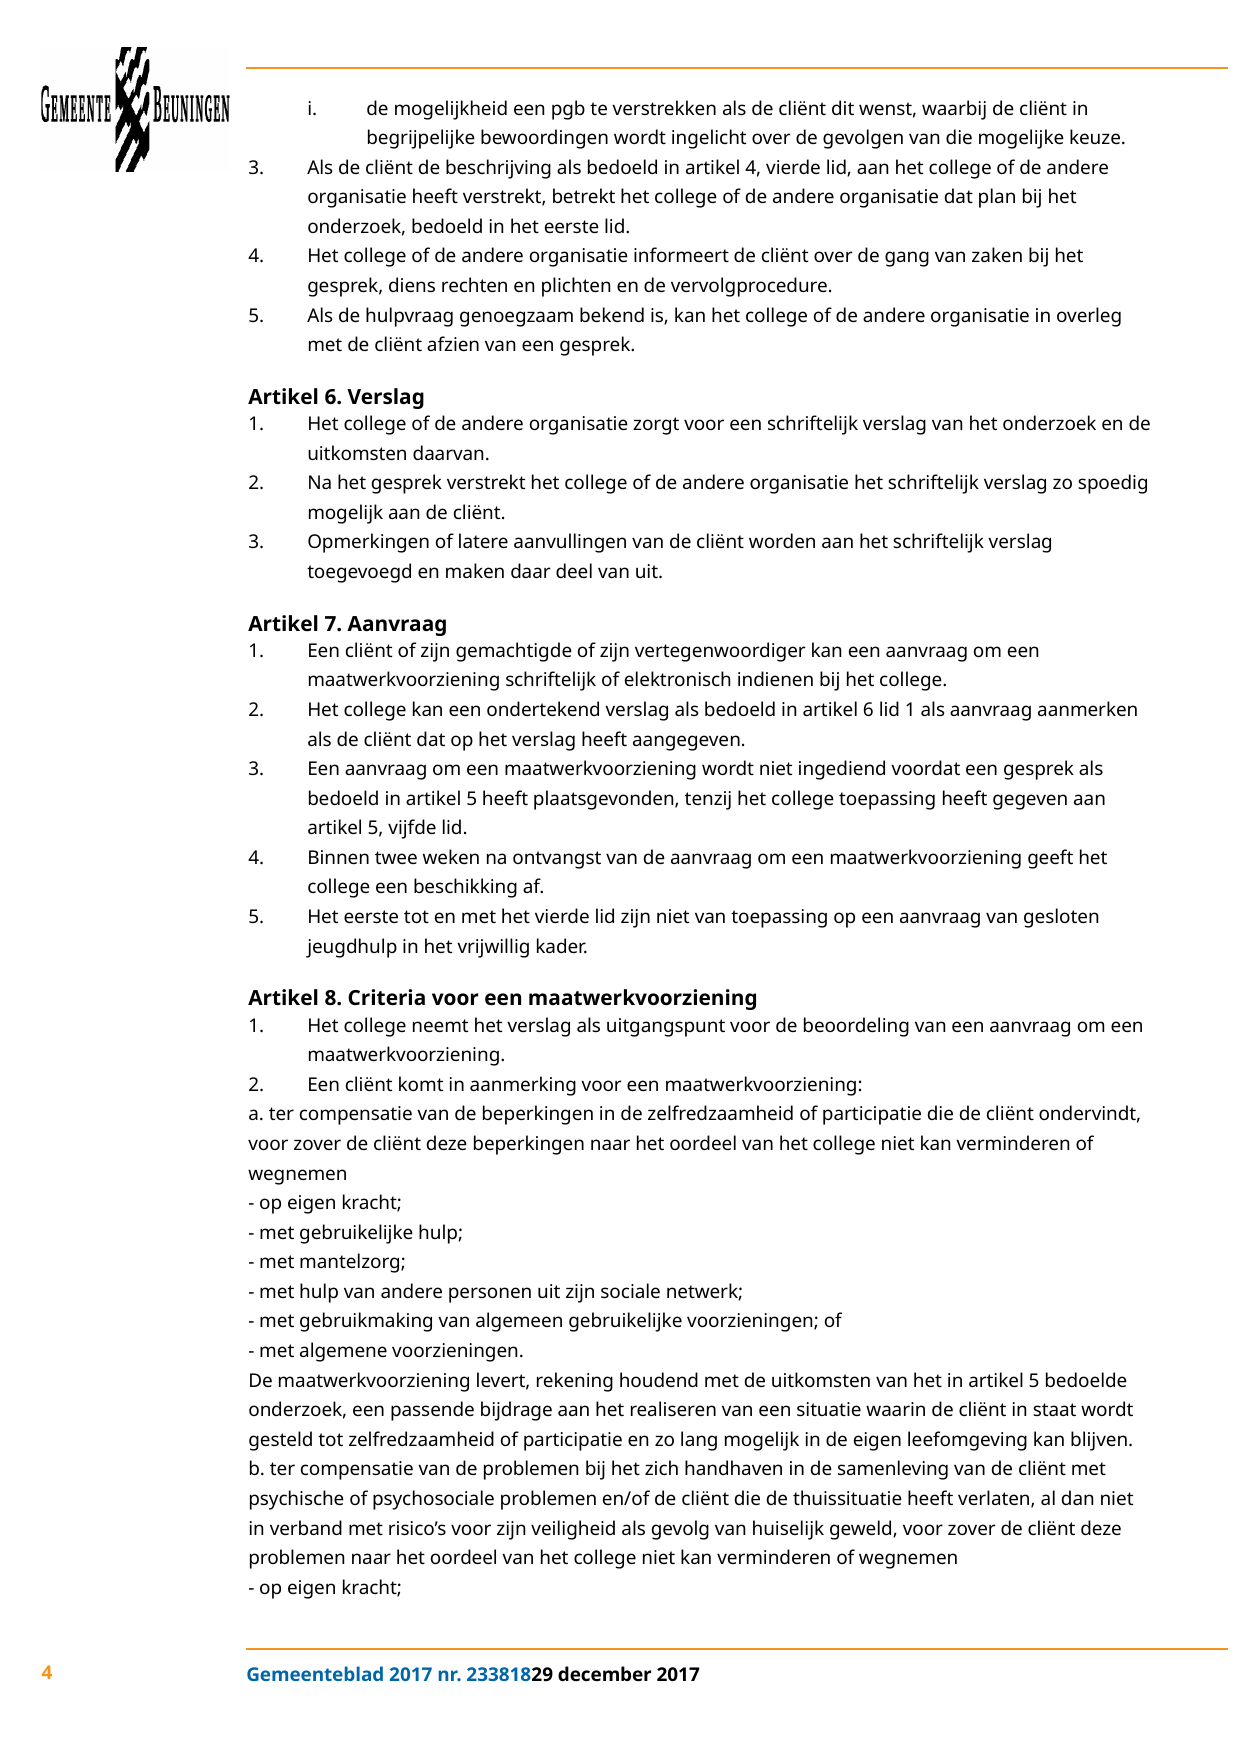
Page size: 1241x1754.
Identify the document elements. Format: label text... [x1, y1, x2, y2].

picture [41, 47, 231, 172]
list Een cliënt komt in aanmerking voor een maatwerkvoorziening: [248, 1071, 1152, 1097]
text - met mantelzorg; [248, 1248, 1152, 1274]
text - met hulp van andere personen uit zijn sociale netwerk; [248, 1278, 1152, 1304]
list Het college neemt het verslag als uitgangspunt voor de beoordeling van een aanvraag om een maatwerkvoorziening. [248, 1012, 1152, 1067]
list Als de cliënt de beschrijving als bedoeld in artikel 4, vierde lid, aan het college of de andere organisatie heeft verstrekt, betrekt het college of de andere organisatie dat plan bij het onderzoek, bedoeld in het eerste lid. [248, 154, 1152, 239]
list Het college of de andere organisatie informeert de cliënt over de gang van zaken bij het gesprek, diens rechten en plichten en de vervolgprocedure. [248, 243, 1152, 298]
text - met gebruikmaking van algemeen gebruikelijke voorzieningen; of [248, 1308, 1152, 1333]
list Als de hulpvraag genoegzaam bekend is, kan het college of de andere organisatie in overleg met de cliënt afzien van een gesprek. [248, 302, 1152, 357]
text a. ter compensatie van de beperkingen in de zelfredzaamheid of participatie die de cliënt ondervindt, voor zover de cliënt deze beperkingen naar het oordeel van het college niet kan verminderen of wegnemen [248, 1101, 1152, 1185]
text De maatwerkvoorziening levert, rekening houdend met de uitkomsten van het in artikel 5 bedoelde onderzoek, een passende bijdrage aan het realiseren van een situatie waarin de cliënt in staat wordt gesteld tot zelfredzaamheid of participatie en zo lang mogelijk in de eigen leefomgeving kan blijven. [248, 1367, 1152, 1452]
list de mogelijkheid een pgb te verstrekken als de cliënt dit wenst, waarbij de cliënt in begrijpelijke bewoordingen wordt ingelicht over de gevolgen van die mogelijke keuze. [307, 95, 1152, 150]
list Binnen twee weken na ontvangst van de aanvraag om een maatwerkvoorziening geeft het college een beschikking af. [248, 844, 1152, 899]
text - op eigen kracht; [248, 1574, 1152, 1599]
list Na het gesprek verstrekt het college of de andere organisatie het schriftelijk verslag zo spoedig mogelijk aan de cliënt. [248, 469, 1152, 525]
text b. ter compensatie van de problemen bij het zich handhaven in de samenleving van de cliënt met psychische of psychosociale problemen en/of de cliënt die de thuissituatie heeft verlaten, al dan niet in verband met risico’s voor zijn veiligheid als gevolg van huiselijk geweld, voor zover de cliënt deze problemen naar het oordeel van het college niet kan verminderen of wegnemen [248, 1456, 1152, 1570]
text Artikel 7. Aanvraag [248, 609, 1152, 637]
text Artikel 6. Verslag [248, 382, 1152, 410]
list Het college of de andere organisatie zorgt voor een schriftelijk verslag van het onderzoek en de uitkomsten daarvan. [248, 410, 1152, 466]
text - op eigen kracht; [248, 1189, 1152, 1215]
text - met gebruikelijke hulp; [248, 1219, 1152, 1244]
list Het eerste tot en met het vierde lid zijn niet van toepassing op een aanvraag van gesloten jeugdhulp in het vrijwillig kader. [248, 903, 1152, 959]
list Opmerkingen of latere aanvullingen van de cliënt worden aan het schriftelijk verslag toegevoegd en maken daar deel van uit. [248, 529, 1152, 584]
list Een aanvraag om een maatwerkvoorziening wordt niet ingediend voordat een gesprek als bedoeld in artikel 5 heeft plaatsgevonden, tenzij het college toepassing heeft gegeven aan artikel 5, vijfde lid. [248, 755, 1152, 840]
text - met algemene voorzieningen. [248, 1337, 1152, 1363]
text Artikel 8. Criteria voor een maatwerkvoorziening [248, 983, 1152, 1012]
list Het college kan een ondertekend verslag als bedoeld in artikel 6 lid 1 als aanvraag aanmerken als de cliënt dat op het verslag heeft aangegeven. [248, 696, 1152, 752]
list Een cliënt of zijn gemachtigde of zijn vertegenwoordiger kan een aanvraag om een maatwerkvoorziening schriftelijk of elektronisch indienen bij het college. [248, 637, 1152, 692]
